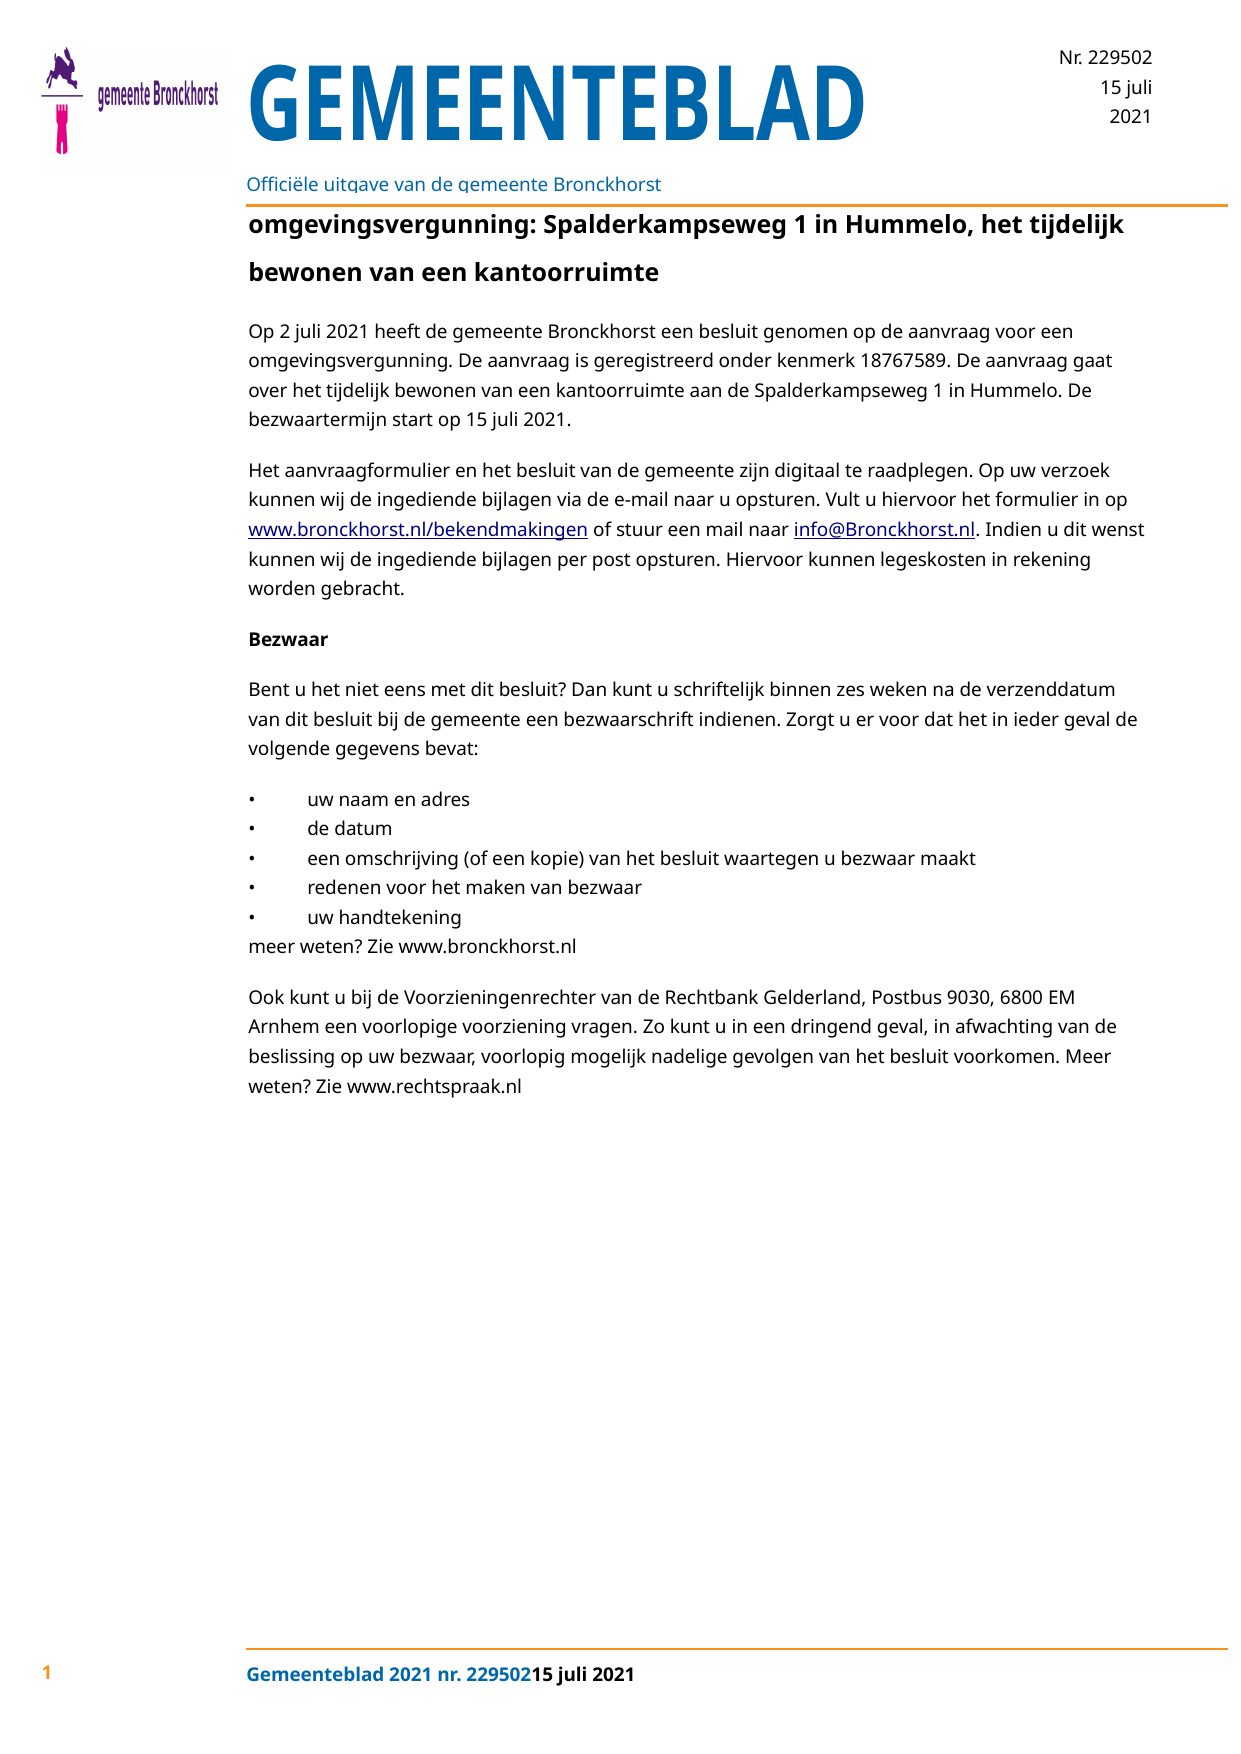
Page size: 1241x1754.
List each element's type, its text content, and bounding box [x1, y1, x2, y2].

list een omschrijving (of een kopie) van het besluit waartegen u bezwaar maakt [248, 845, 1152, 871]
text Op 2 juli 2021 heeft de gemeente Bronckhorst een besluit genomen op de aanvraag voor een omgevingsvergunning. De aanvraag is geregistreerd onder kenmerk 18767589. De aanvraag gaat over het tijdelijk bewonen van een kantoorruimte aan de Spalderkampseweg 1 in Hummelo. De bezwaartermijn start op 15 juli 2021. [248, 318, 1152, 432]
list uw naam en adres [248, 786, 1152, 812]
text Ook kunt u bij de Voorzieningenrechter van de Rechtbank Gelderland, Postbus 9030, 6800 EM Arnhem een voorlopige voorziening vragen. Zo kunt u in een dringend geval, in afwachting van de beslissing op uw bezwaar, voorlopig mogelijk nadelige gevolgen van het besluit voorkomen. Meer weten? Zie www.rechtspraak.nl [248, 984, 1152, 1099]
text Bezwaar [248, 626, 1152, 652]
list de datum [248, 815, 1152, 841]
text meer weten? Zie www.bronckhorst.nl [248, 934, 1152, 959]
text omgevingsvergunning: Spalderkampseweg 1 in Hummelo, het tijdelijk bewonen van een kantoorruimte [248, 207, 1152, 288]
list uw handtekening [248, 904, 1152, 930]
text Het aanvraagformulier en het besluit van de gemeente zijn digitaal te raadplegen. Op uw verzoek kunnen wij de ingediende bijlagen via de e-mail naar u opsturen. Vult u hiervoor het formulier in op www.bronckhorst.nl/bekendmakingen of stuur een mail naar info@Bronckhorst.nl. Indien u dit wenst kunnen wij de ingediende bijlagen per post opsturen. Hiervoor kunnen legeskosten in rekening worden gebracht. [248, 457, 1152, 601]
picture [41, 47, 231, 172]
text Bent u het niet eens met dit besluit? Dan kunt u schriftelijk binnen zes weken na de verzenddatum van dit besluit bij de gemeente een bezwaarschrift indienen. Zorgt u er voor dat het in ieder geval de volgende gegevens bevat: [248, 676, 1152, 761]
list redenen voor het maken van bezwaar [248, 874, 1152, 900]
